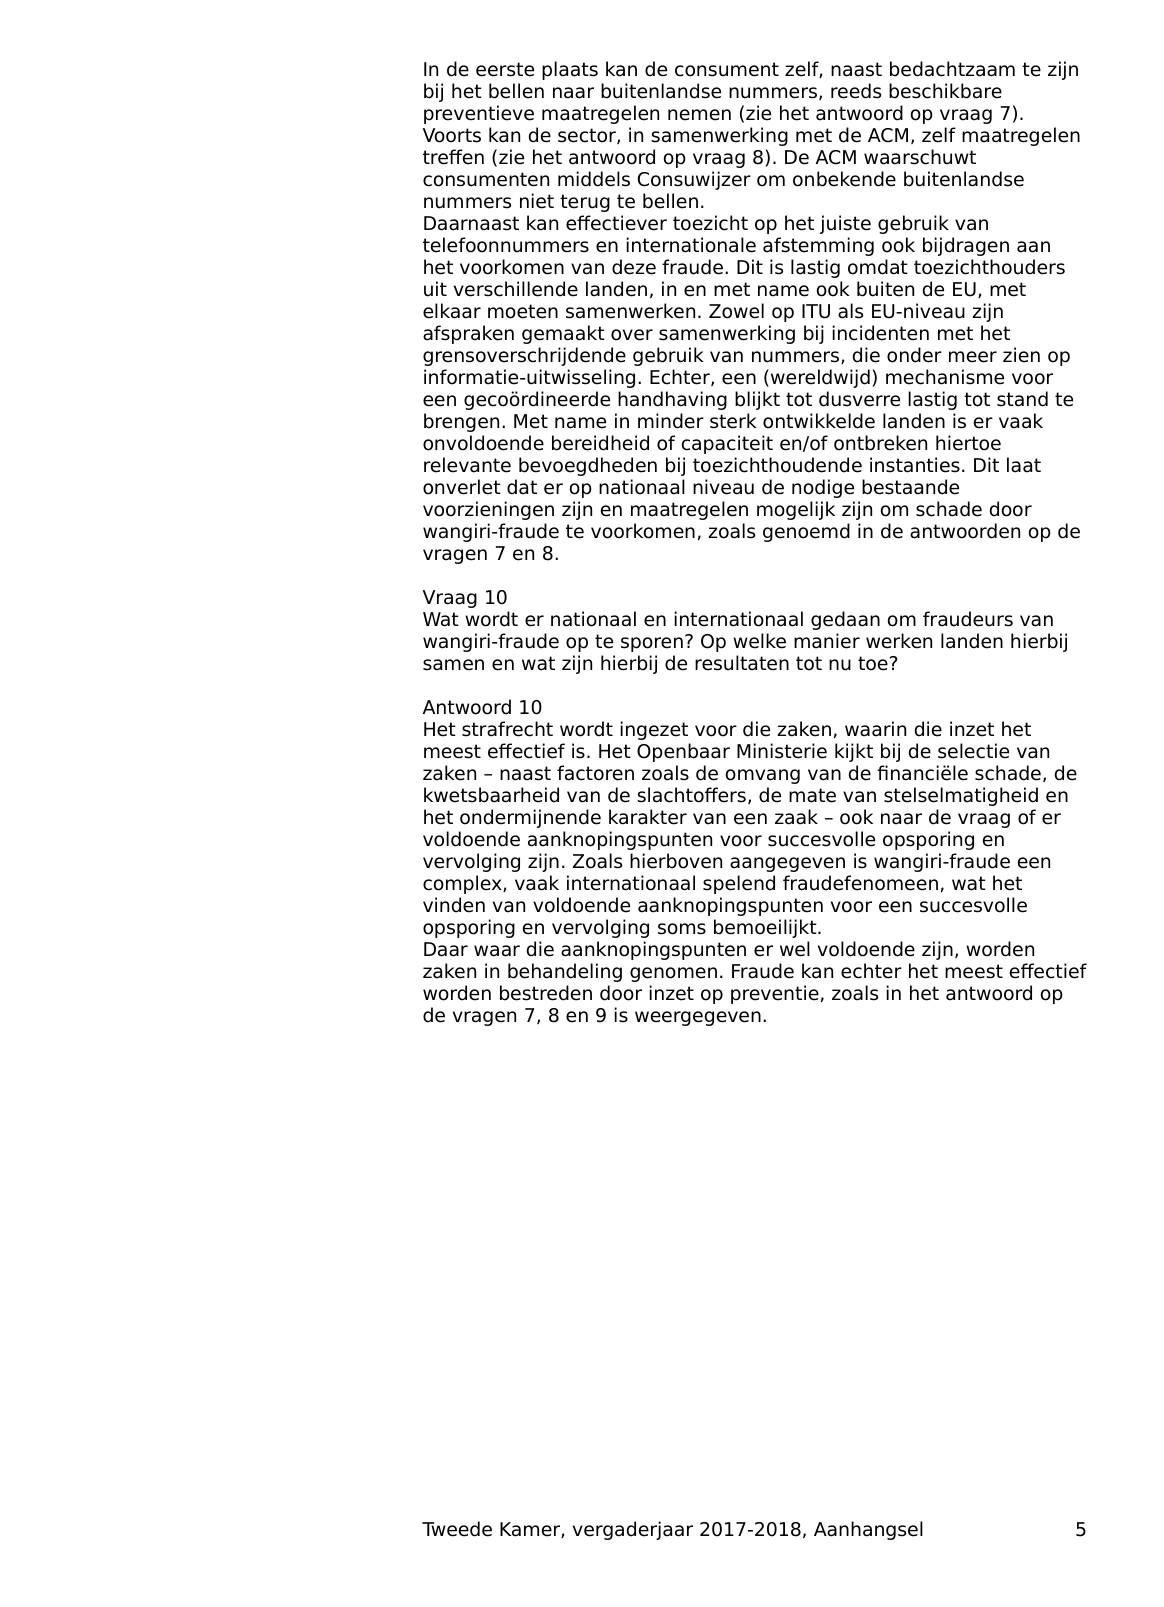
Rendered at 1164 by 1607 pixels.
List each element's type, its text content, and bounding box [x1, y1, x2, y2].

text Antwoord 10 [422, 697, 1087, 719]
text In de eerste plaats kan de consument zelf, naast bedachtzaam te zijn bij het bellen naar buitenlandse nummers, reeds beschikbare preventieve maatregelen nemen (zie het antwoord op vraag 7). Voorts kan de sector, in samenwerking met de ACM, zelf maatregelen treffen (zie het antwoord op vraag 8). De ACM waarschuwt consumenten middels Consuwijzer om onbekende buitenlandse nummers niet terug te bellen. [422, 59, 1087, 213]
text Daar waar die aanknopingspunten er wel voldoende zijn, worden zaken in behandeling genomen. Fraude kan echter het meest effectief worden bestreden door inzet op preventie, zoals in het antwoord op de vragen 7, 8 en 9 is weergegeven. [422, 939, 1087, 1027]
text Vraag 10 [422, 587, 1087, 609]
text Daarnaast kan effectiever toezicht op het juiste gebruik van telefoonnummers en internationale afstemming ook bijdragen aan het voorkomen van deze fraude. Dit is lastig omdat toezichthouders uit verschillende landen, in en met name ook buiten de EU, met elkaar moeten samenwerken. Zowel op ITU als EU-niveau zijn afspraken gemaakt over samenwerking bij incidenten met het grensoverschrijdende gebruik van nummers, die onder meer zien op informatie-uitwisseling. Echter, een (wereldwijd) mechanisme voor een gecoördineerde handhaving blijkt tot dusverre lastig tot stand te brengen. Met name in minder sterk ontwikkelde landen is er vaak onvoldoende bereidheid of capaciteit en/of ontbreken hiertoe relevante bevoegdheden bij toezichthoudende instanties. Dit laat onverlet dat er op nationaal niveau de nodige bestaande voorzieningen zijn en maatregelen mogelijk zijn om schade door wangiri-fraude te voorkomen, zoals genoemd in de antwoorden op de vragen 7 en 8. [422, 213, 1087, 564]
text Wat wordt er nationaal en internationaal gedaan om fraudeurs van wangiri-fraude op te sporen? Op welke manier werken landen hierbij samen en wat zijn hierbij de resultaten tot nu toe? [422, 609, 1087, 675]
text Het strafrecht wordt ingezet voor die zaken, waarin die inzet het meest effectief is. Het Openbaar Ministerie kijkt bij de selectie van zaken – naast factoren zoals de omvang van de financiële schade, de kwetsbaarheid van de slachtoffers, de mate van stelselmatigheid en het ondermijnende karakter van een zaak – ook naar de vraag of er voldoende aanknopingspunten voor succesvolle opsporing en vervolging zijn. Zoals hierboven aangegeven is wangiri-fraude een complex, vaak internationaal spelend fraudefenomeen, wat het vinden van voldoende aanknopingspunten voor een succesvolle opsporing en vervolging soms bemoeilijkt. [422, 719, 1087, 939]
